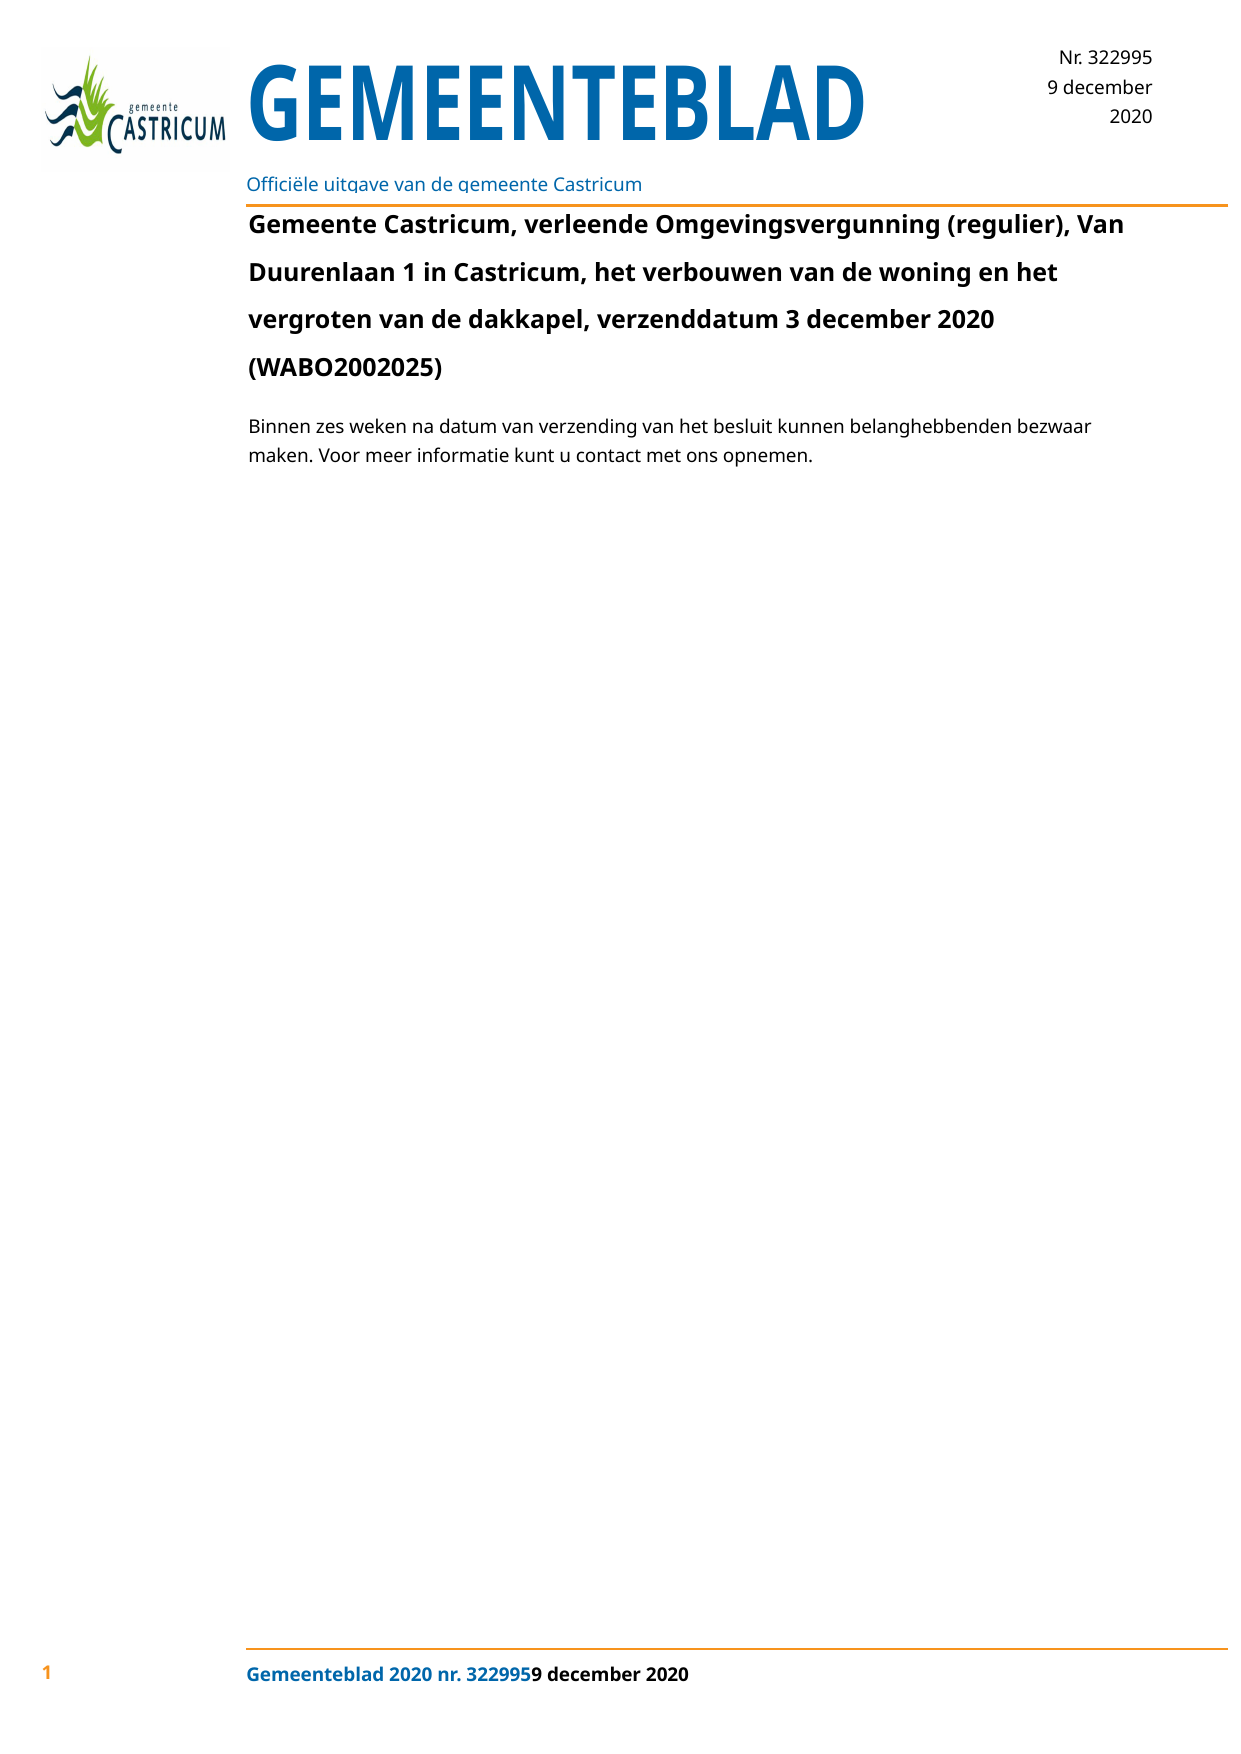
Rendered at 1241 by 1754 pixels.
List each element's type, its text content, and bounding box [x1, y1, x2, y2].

text Gemeente Castricum, verleende Omgevingsvergunning (regulier), Van Duurenlaan 1 in Castricum, het verbouwen van de woning en het vergroten van de dakkapel, verzenddatum 3 december 2020 (WABO2002025) [248, 207, 1152, 384]
text Binnen zes weken na datum van verzending van het besluit kunnen belanghebbenden bezwaar maken. Voor meer informatie kunt u contact met ons opnemen. [248, 413, 1152, 468]
picture [41, 47, 231, 172]
